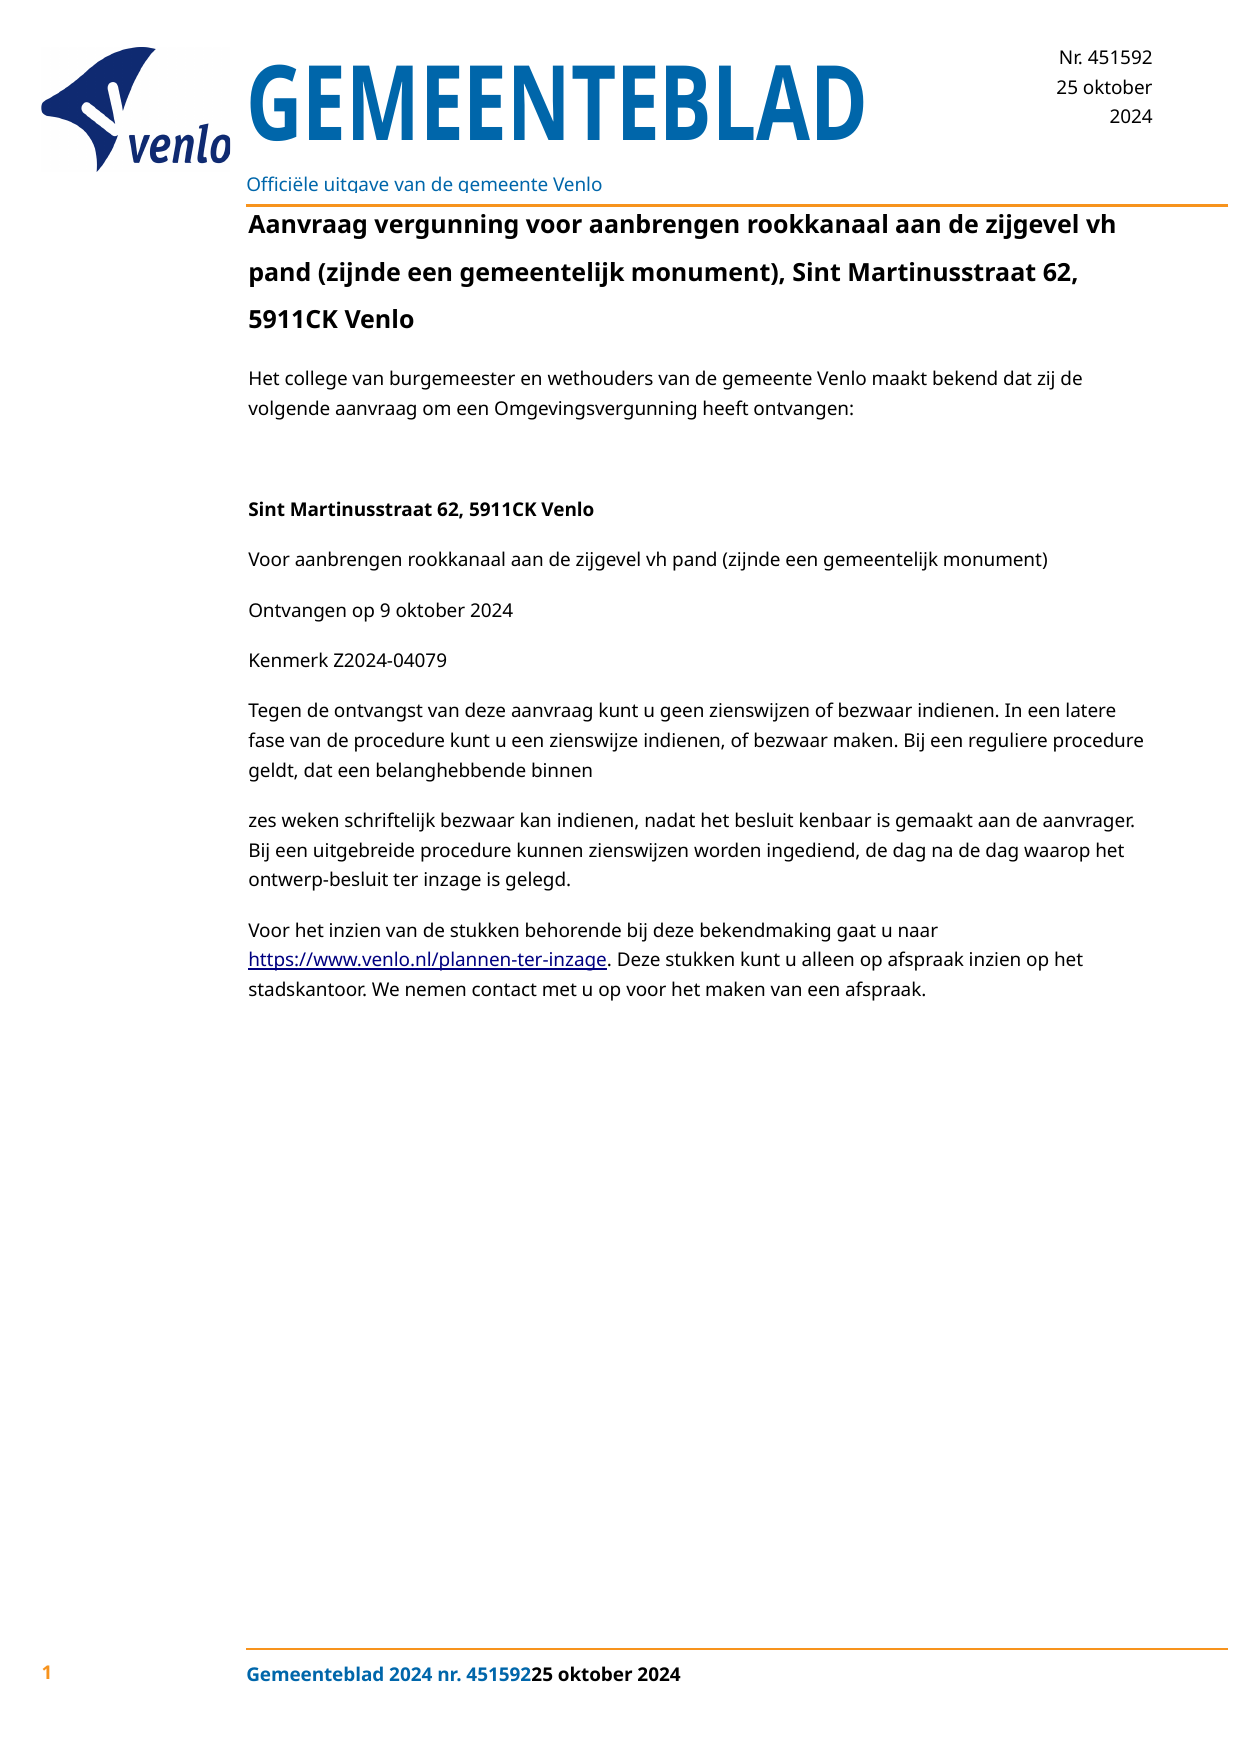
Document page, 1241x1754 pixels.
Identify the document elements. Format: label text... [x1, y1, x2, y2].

text Tegen de ontvangst van deze aanvraag kunt u geen zienswijzen of bezwaar indienen. In een latere fase van de procedure kunt u een zienswijze indienen, of bezwaar maken. Bij een reguliere procedure geldt, dat een belanghebbende binnen [248, 698, 1152, 782]
text Ontvangen op 9 oktober 2024 [248, 597, 1152, 622]
text zes weken schriftelijk bezwaar kan indienen, nadat het besluit kenbaar is gemaakt aan de aanvrager. Bij een uitgebreide procedure kunnen zienswijzen worden ingediend, de dag na de dag waarop het ontwerp-besluit ter inzage is gelegd. [248, 807, 1152, 892]
text Voor het inzien van de stukken behorende bij deze bekendmaking gaat u naar https://www.venlo.nl/plannen-ter-inzage. Deze stukken kunt u alleen op afspraak inzien op het stadskantoor. We nemen contact met u op voor het maken van een afspraak. [248, 917, 1152, 1002]
text Kenmerk Z2024-04079 [248, 647, 1152, 673]
text Voor aanbrengen rookkanaal aan de zijgevel vh pand (zijnde een gemeentelijk monument) [248, 546, 1152, 572]
picture [41, 47, 231, 172]
text Het college van burgemeester en wethouders van de gemeente Venlo maakt bekend dat zij de volgende aanvraag om een Omgevingsvergunning heeft ontvangen: [248, 366, 1152, 421]
text Aanvraag vergunning voor aanbrengen rookkanaal aan de zijgevel vh pand (zijnde een gemeentelijk monument), Sint Martinusstraat 62, 5911CK Venlo [248, 207, 1152, 336]
text Sint Martinusstraat 62, 5911CK Venlo [248, 496, 1152, 522]
